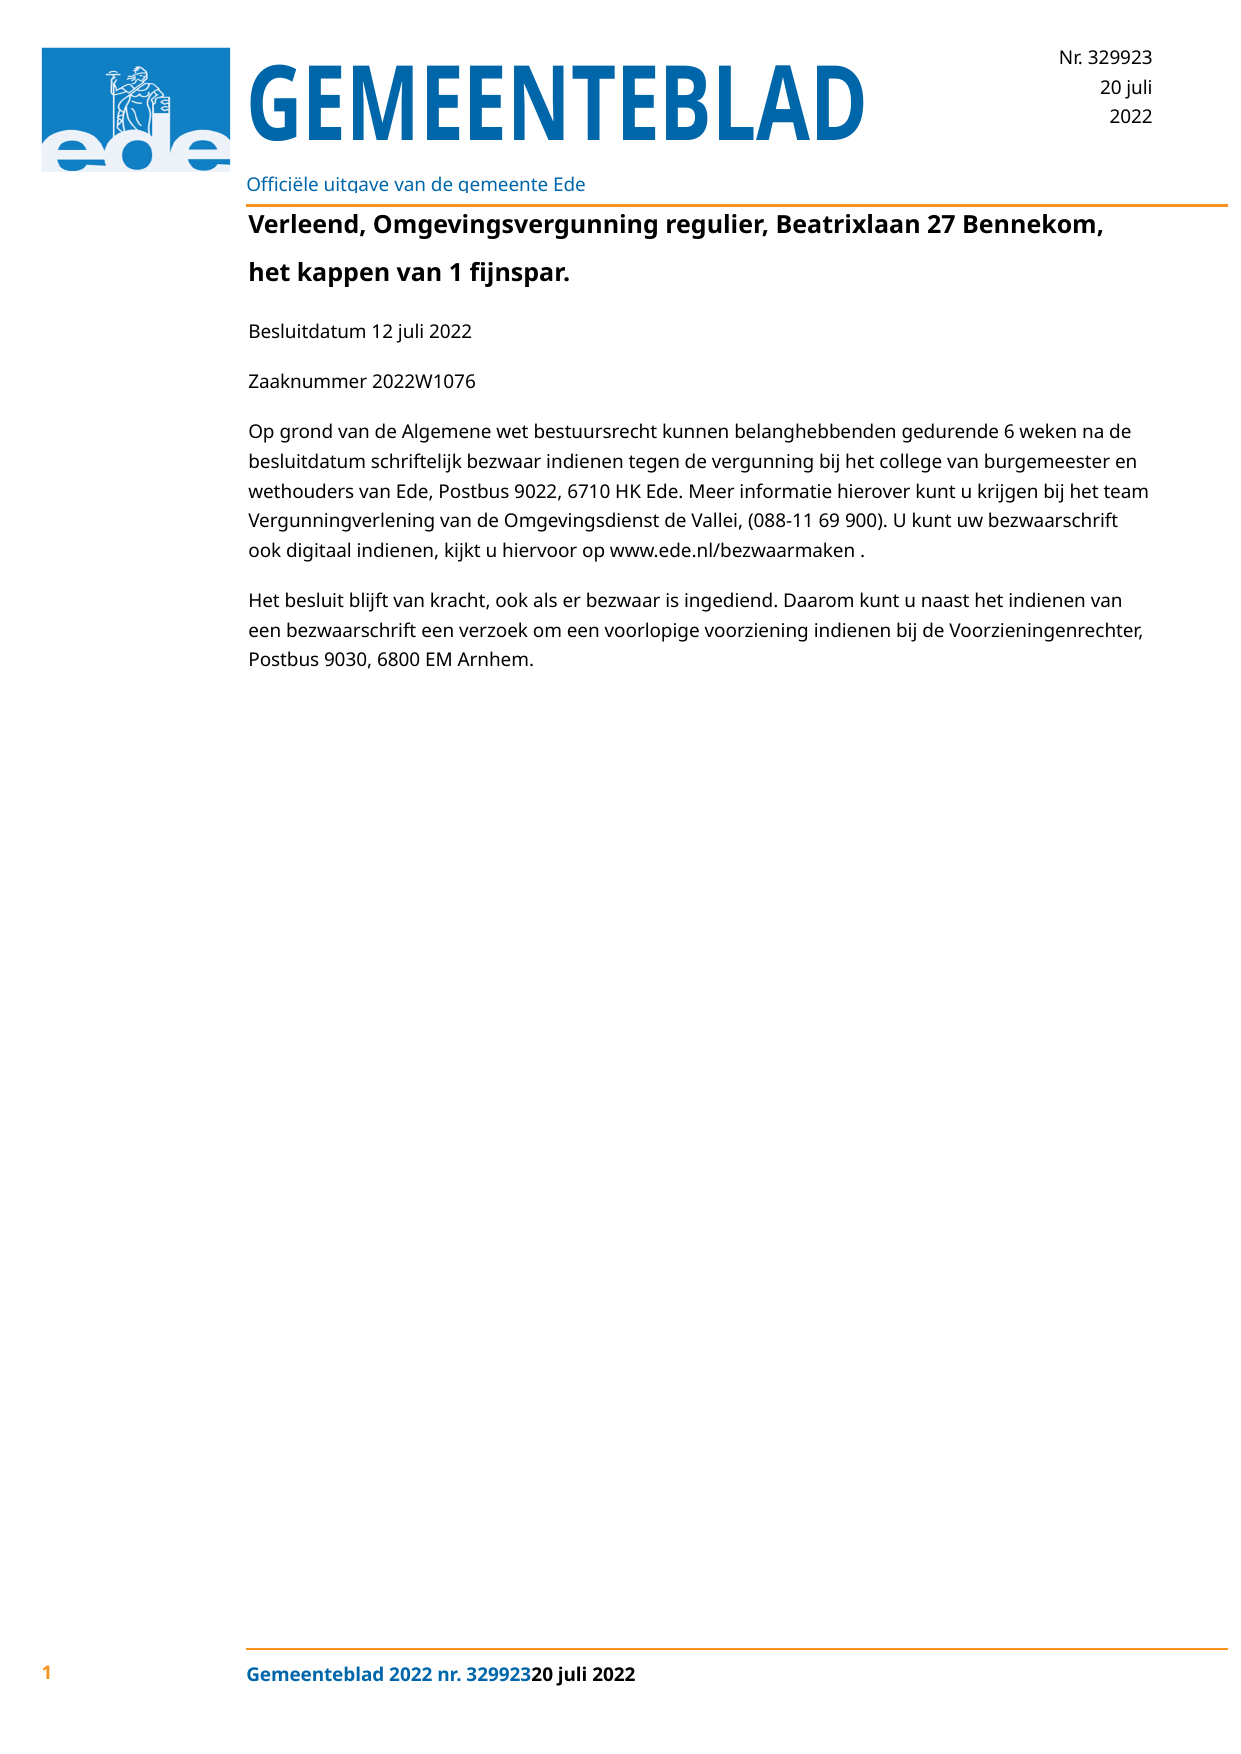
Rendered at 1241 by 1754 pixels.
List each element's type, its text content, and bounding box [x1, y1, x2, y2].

picture [41, 47, 231, 172]
text Besluitdatum 12 juli 2022 [248, 318, 1152, 344]
text Op grond van de Algemene wet bestuursrecht kunnen belanghebbenden gedurende 6 weken na de besluitdatum schriftelijk bezwaar indienen tegen de vergunning bij het college van burgemeester en wethouders van Ede, Postbus 9022, 6710 HK Ede. Meer informatie hierover kunt u krijgen bij het team Vergunningverlening van de Omgevingsdienst de Vallei, (088-11 69 900). U kunt uw bezwaarschrift ook digitaal indienen, kijkt u hiervoor op www.ede.nl/bezwaarmaken . [248, 419, 1152, 563]
text Zaaknummer 2022W1076 [248, 368, 1152, 394]
text Verleend, Omgevingsvergunning regulier, Beatrixlaan 27 Bennekom, het kappen van 1 fijnspar. [248, 207, 1152, 288]
text Het besluit blijft van kracht, ook als er bezwaar is ingediend. Daarom kunt u naast het indienen van een bezwaarschrift een verzoek om een voorlopige voorziening indienen bij de Voorzieningenrechter, Postbus 9030, 6800 EM Arnhem. [248, 587, 1152, 672]
